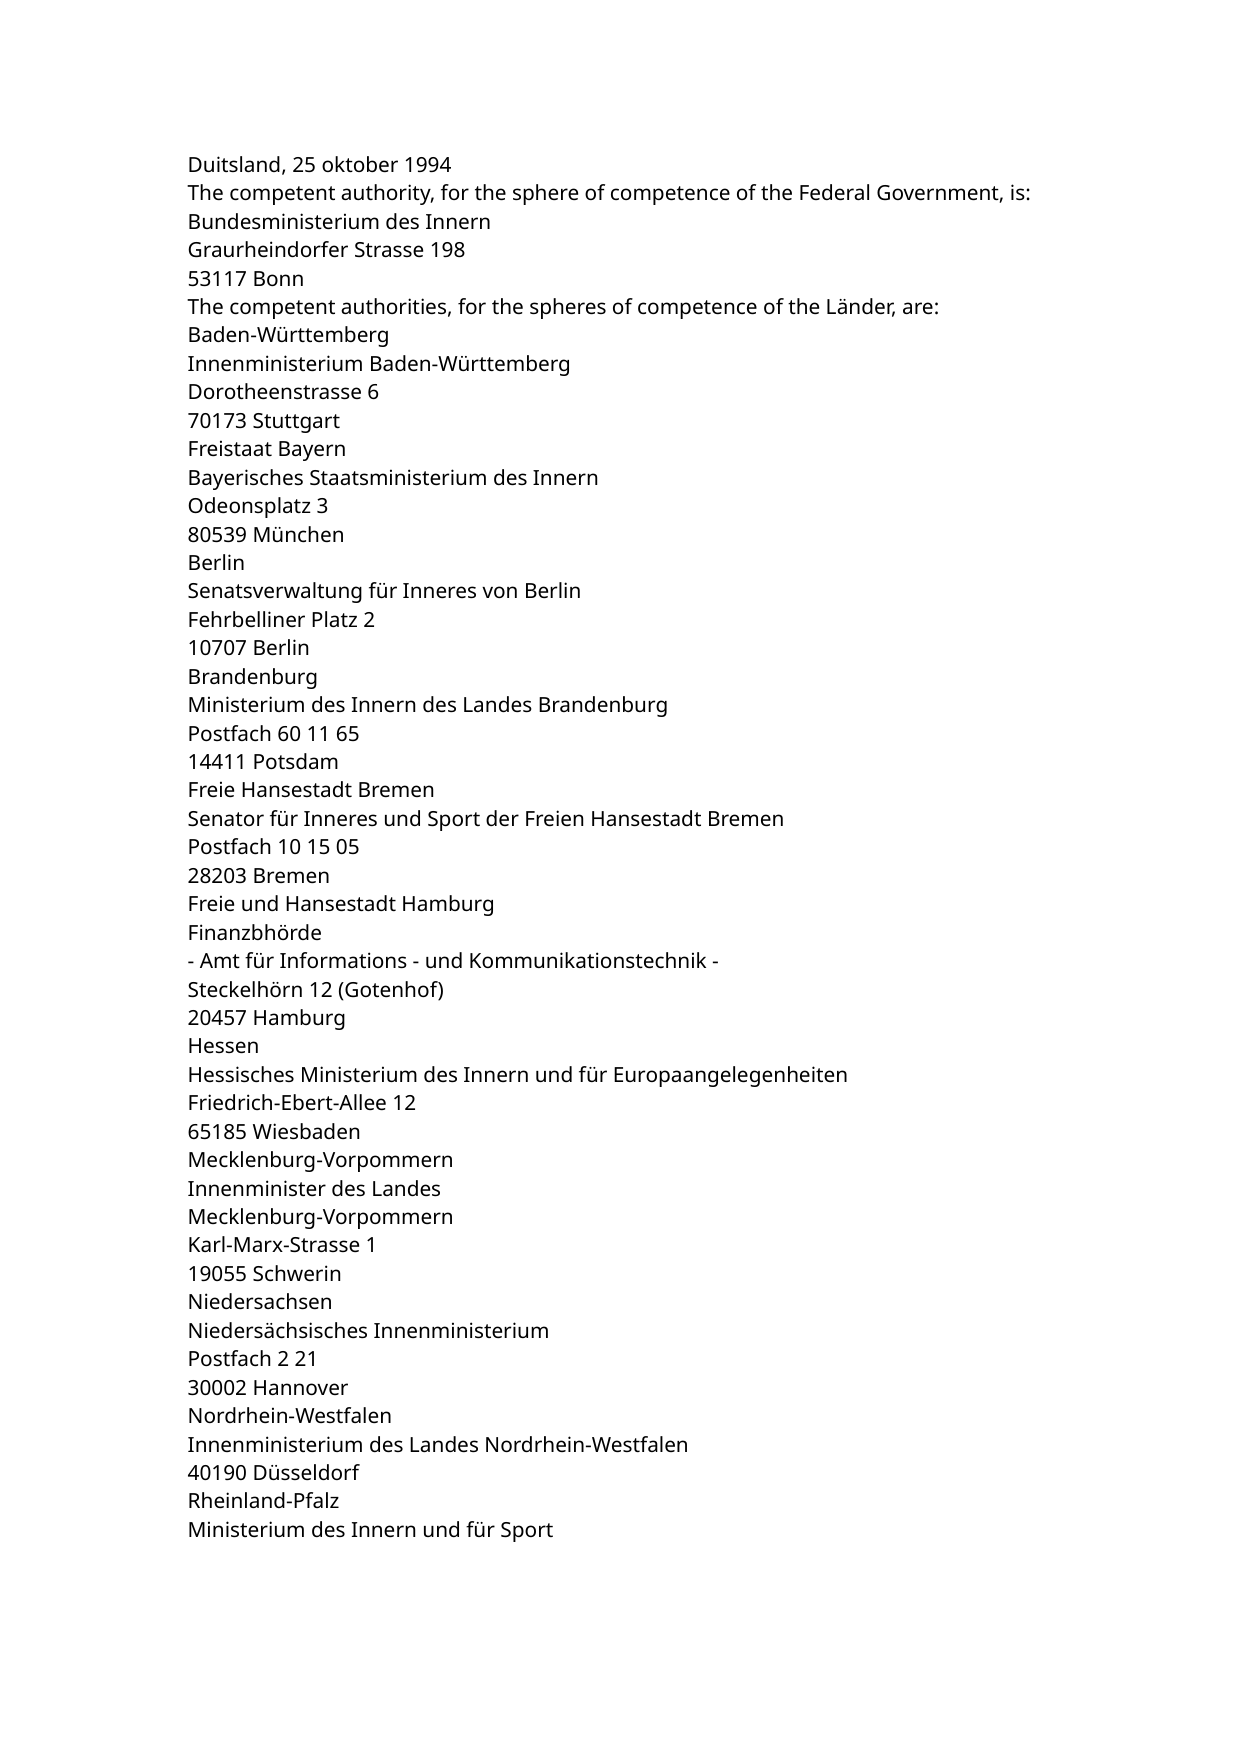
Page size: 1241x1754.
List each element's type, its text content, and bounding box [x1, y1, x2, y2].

text Brandenburg [187, 662, 1053, 690]
text 53117 Bonn [187, 264, 1053, 292]
text Nordrhein-Westfalen [187, 1401, 1053, 1430]
text Baden-Württemberg [187, 321, 1053, 349]
text Freie Hansestadt Bremen [187, 776, 1053, 804]
text 40190 Düsseldorf [187, 1458, 1053, 1487]
text 20457 Hamburg [187, 1003, 1053, 1032]
text Hessen [187, 1032, 1053, 1060]
text Karl-Marx-Strasse 1 [187, 1231, 1053, 1259]
text 28203 Bremen [187, 861, 1053, 889]
text Postfach 2 21 [187, 1344, 1053, 1373]
text 65185 Wiesbaden [187, 1117, 1053, 1145]
text 10707 Berlin [187, 633, 1053, 662]
text Ministerium des Innern des Landes Brandenburg [187, 690, 1053, 719]
text Berlin [187, 548, 1053, 577]
text Fehrbelliner Platz 2 [187, 605, 1053, 633]
text Steckelhörn 12 (Gotenhof) [187, 975, 1053, 1003]
text Senatsverwaltung für Inneres von Berlin [187, 577, 1053, 605]
text Senator für Inneres und Sport der Freien Hansestadt Bremen [187, 804, 1053, 832]
text Freistaat Bayern [187, 434, 1053, 463]
text Dorotheenstrasse 6 [187, 377, 1053, 406]
text 19055 Schwerin [187, 1259, 1053, 1287]
text Niedersächsisches Innenministerium [187, 1316, 1053, 1344]
text 80539 München [187, 520, 1053, 548]
text Ministerium des Innern und für Sport [187, 1515, 1053, 1543]
text Mecklenburg-Vorpommern [187, 1145, 1053, 1174]
text Innenministerium des Landes Nordrhein-Westfalen [187, 1430, 1053, 1458]
text - Amt für Informations - und Kommunikationstechnik - [187, 946, 1053, 975]
text Mecklenburg-Vorpommern [187, 1202, 1053, 1231]
text Niedersachsen [187, 1287, 1053, 1316]
text Freie und Hansestadt Hamburg [187, 889, 1053, 918]
text Hessisches Ministerium des Innern und für Europaangelegenheiten [187, 1060, 1053, 1088]
text Postfach 60 11 65 [187, 719, 1053, 747]
text The competent authority, for the sphere of competence of the Federal Government, is: [187, 178, 1053, 207]
text Odeonsplatz 3 [187, 491, 1053, 520]
text Rheinland-Pfalz [187, 1487, 1053, 1515]
text 70173 Stuttgart [187, 406, 1053, 434]
text Innenminister des Landes [187, 1174, 1053, 1202]
text The competent authorities, for the spheres of competence of the Länder, are: [187, 292, 1053, 321]
text Finanzbhörde [187, 918, 1053, 946]
text Bayerisches Staatsministerium des Innern [187, 463, 1053, 491]
text Bundesministerium des Innern [187, 207, 1053, 235]
text Postfach 10 15 05 [187, 832, 1053, 861]
text 14411 Potsdam [187, 747, 1053, 776]
text Friedrich-Ebert-Allee 12 [187, 1088, 1053, 1117]
text Duitsland, 25 oktober 1994 [187, 150, 1053, 178]
text Graurheindorfer Strasse 198 [187, 235, 1053, 264]
text 30002 Hannover [187, 1373, 1053, 1401]
text Innenministerium Baden-Württemberg [187, 349, 1053, 377]
